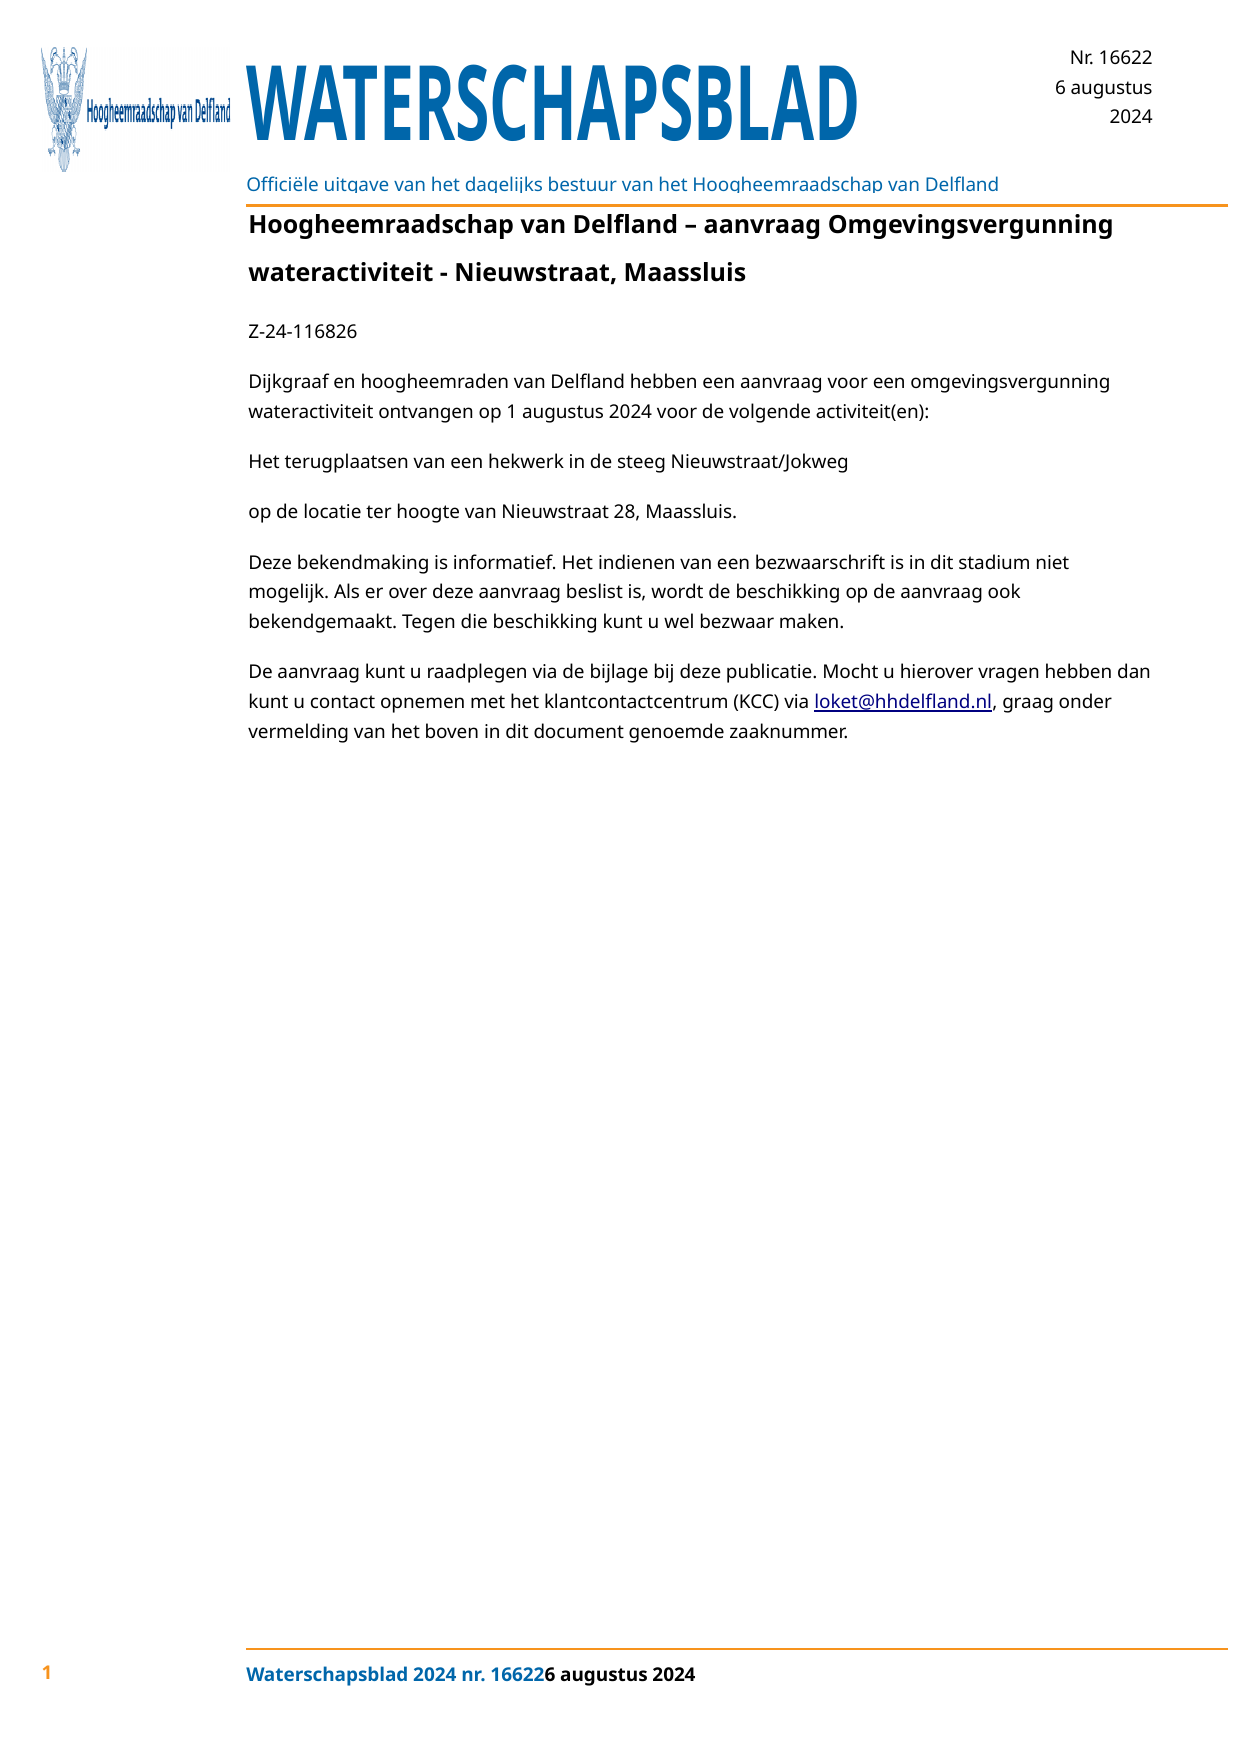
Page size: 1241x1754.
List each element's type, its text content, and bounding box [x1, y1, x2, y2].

text Dijkgraaf en hoogheemraden van Delfland hebben een aanvraag voor een omgevingsvergunning wateractiviteit ontvangen op 1 augustus 2024 voor de volgende activiteit(en): [248, 368, 1152, 424]
text op de locatie ter hoogte van Nieuwstraat 28, Maassluis. [248, 499, 1152, 524]
text Hoogheemraadschap van Delfland – aanvraag Omgevingsvergunning wateractiviteit - Nieuwstraat, Maassluis [248, 207, 1152, 288]
text Het terugplaatsen van een hekwerk in de steeg Nieuwstraat/Jokweg [248, 448, 1152, 474]
picture [41, 47, 231, 172]
text Deze bekendmaking is informatief. Het indienen van een bezwaarschrift is in dit stadium niet mogelijk. Als er over deze aanvraag beslist is, wordt de beschikking op de aanvraag ook bekendgemaakt. Tegen die beschikking kunt u wel bezwaar maken. [248, 549, 1152, 634]
text De aanvraag kunt u raadplegen via de bijlage bij deze publicatie. Mocht u hierover vragen hebben dan kunt u contact opnemen met het klantcontactcentrum (KCC) via loket@hhdelfland.nl, graag onder vermelding van het boven in dit document genoemde zaaknummer. [248, 659, 1152, 744]
text Z-24-116826 [248, 318, 1152, 344]
